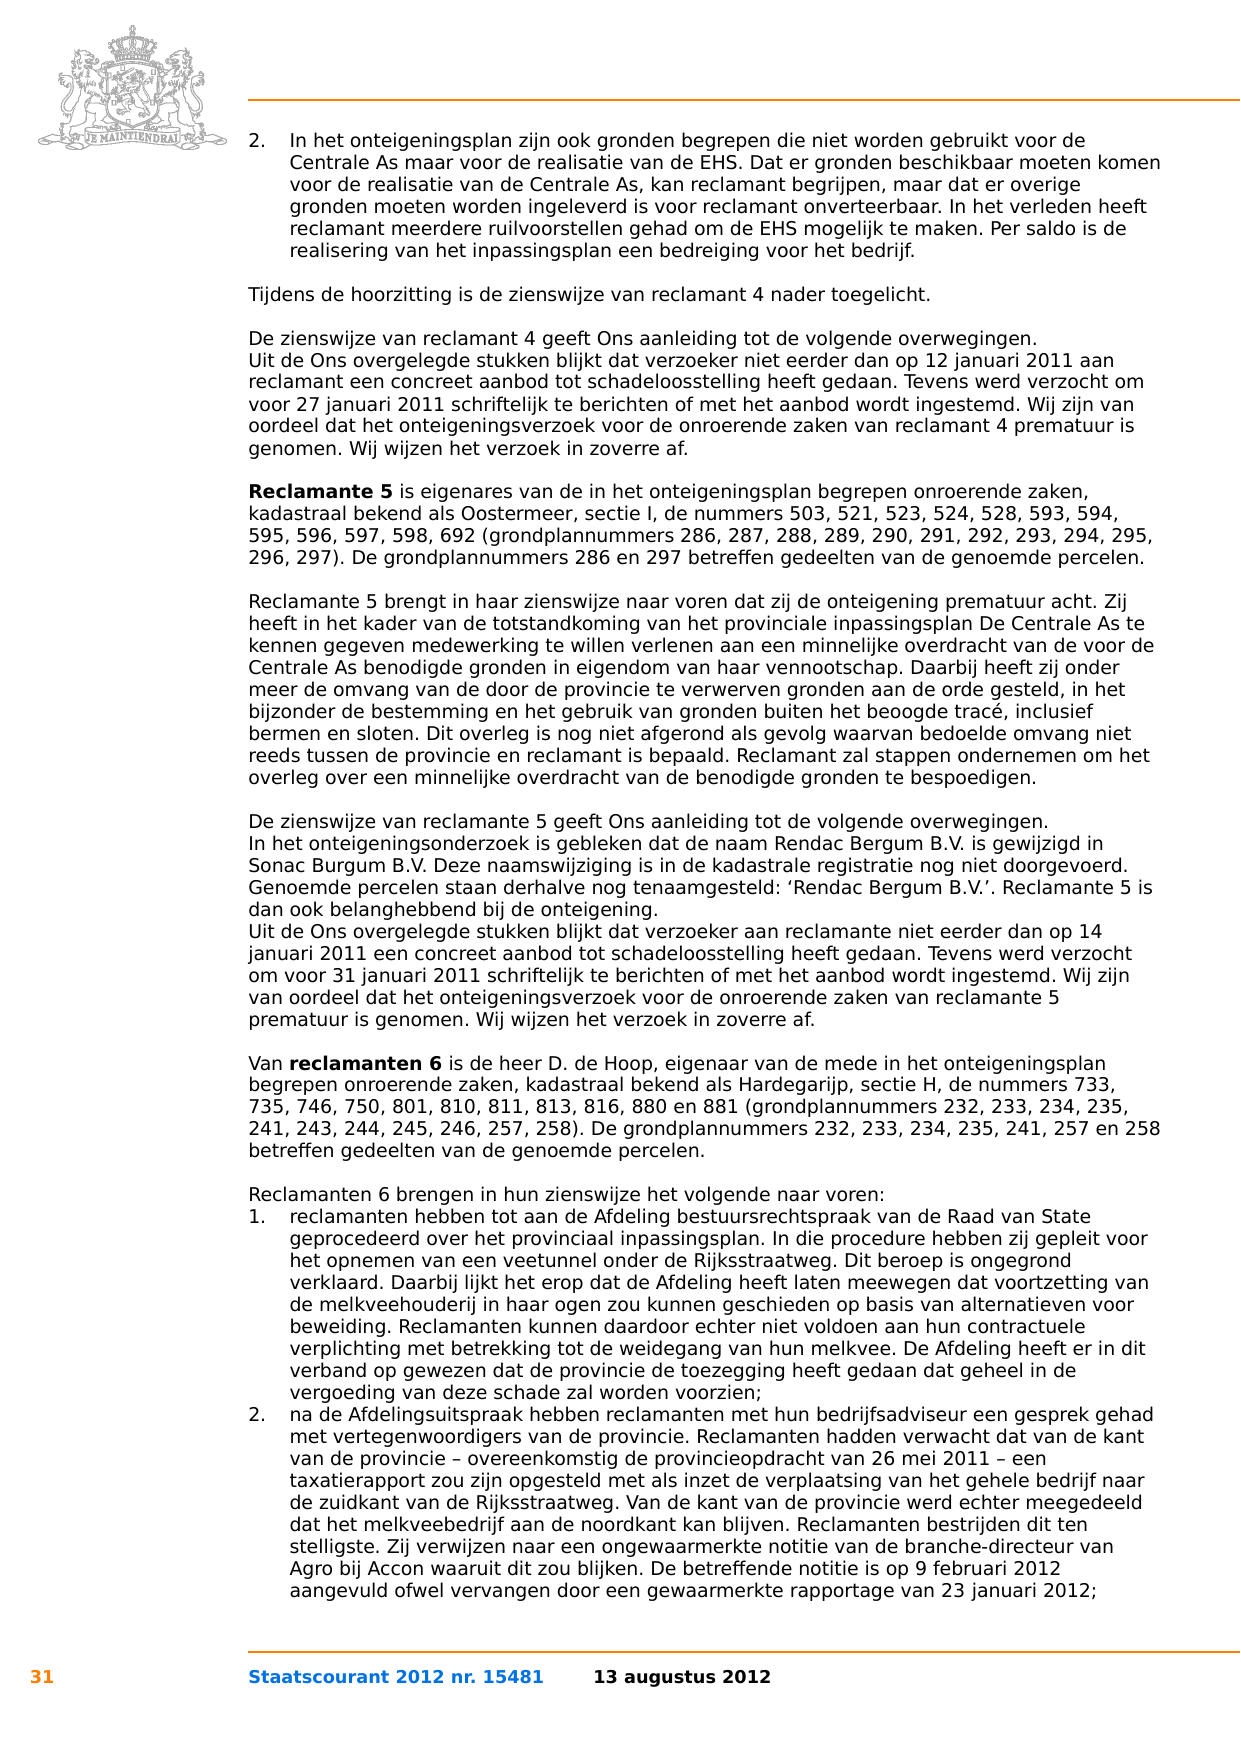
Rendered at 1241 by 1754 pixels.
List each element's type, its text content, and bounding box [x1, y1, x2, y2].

text 1. reclamanten hebben tot aan de Afdeling bestuursrechtspraak van de Raad van State geprocedeerd over het provinciaal inpassingsplan. In die procedure hebben zij gepleit voor het opnemen van een veetunnel onder de Rijksstraatweg. Dit beroep is ongegrond verklaard. Daarbij lijkt het erop dat de Afdeling heeft laten meewegen dat voortzetting van de melkveehouderij in haar ogen zou kunnen geschieden op basis van alternatieven voor beweiding. Reclamanten kunnen daardoor echter niet voldoen aan hun contractuele verplichting met betrekking tot de weidegang van hun melkvee. De Afdeling heeft er in dit verband op gewezen dat de provincie de toezegging heeft gedaan dat geheel in de vergoeding van deze schade zal worden voorzien; [248, 1206, 1163, 1404]
text 2. na de Afdelingsuitspraak hebben reclamanten met hun bedrijfsadviseur een gesprek gehad met vertegenwoordigers van de provincie. Reclamanten hadden verwacht dat van de kant van de provincie – overeenkomstig de provincieopdracht van 26 mei 2011 – een taxatierapport zou zijn opgesteld met als inzet de verplaatsing van het gehele bedrijf naar de zuidkant van de Rijksstraatweg. Van de kant van de provincie werd echter meegedeeld dat het melkveebedrijf aan de noordkant kan blijven. Reclamanten bestrijden dit ten stelligste. Zij verwijzen naar een ongewaarmerkte notitie van de branche-directeur van Agro bij Accon waaruit dit zou blijken. De betreffende notitie is op 9 februari 2012 aangevuld ofwel vervangen door een gewaarmerkte rapportage van 23 januari 2012; [248, 1404, 1163, 1602]
picture [38, 25, 227, 150]
text Uit de Ons overgelegde stukken blijkt dat verzoeker aan reclamante niet eerder dan op 14 januari 2011 een concreet aanbod tot schadeloosstelling heeft gedaan. Tevens werd verzocht om voor 31 januari 2011 schriftelijk te berichten of met het aanbod wordt ingestemd. Wij zijn van oordeel dat het onteigeningsverzoek voor de onroerende zaken van reclamante 5 prematuur is genomen. Wij wijzen het verzoek in zoverre af. [248, 921, 1163, 1031]
text In het onteigeningsonderzoek is gebleken dat de naam Rendac Bergum B.V. is gewijzigd in Sonac Burgum B.V. Deze naamswijziging is in de kadastrale registratie nog niet doorgevoerd. Genoemde percelen staan derhalve nog tenaamgesteld: ‘Rendac Bergum B.V.’. Reclamante 5 is dan ook belanghebbend bij de onteigening. [248, 833, 1163, 921]
text 2. In het onteigeningsplan zijn ook gronden begrepen die niet worden gebruikt voor de Centrale As maar voor de realisatie van de EHS. Dat er gronden beschikbaar moeten komen voor de realisatie van de Centrale As, kan reclamant begrijpen, maar dat er overige gronden moeten worden ingeleverd is voor reclamant onverteerbaar. In het verleden heeft reclamant meerdere ruilvoorstellen gehad om de EHS mogelijk te maken. Per saldo is de realisering van het inpassingsplan een bedreiging voor het bedrijf. [248, 130, 1163, 262]
text Van reclamanten 6 is de heer D. de Hoop, eigenaar van de mede in het onteigeningsplan begrepen onroerende zaken, kadastraal bekend als Hardegarijp, sectie H, de nummers 733, 735, 746, 750, 801, 810, 811, 813, 816, 880 en 881 (grondplannummers 232, 233, 234, 235, 241, 243, 244, 245, 246, 257, 258). De grondplannummers 232, 233, 234, 235, 241, 257 en 258 betreffen gedeelten van de genoemde percelen. [248, 1052, 1163, 1162]
text Reclamanten 6 brengen in hun zienswijze het volgende naar voren: [248, 1184, 1163, 1206]
text De zienswijze van reclamant 4 geeft Ons aanleiding tot de volgende overwegingen. [248, 327, 1163, 349]
text Reclamante 5 is eigenares van de in het onteigeningsplan begrepen onroerende zaken, kadastraal bekend als Oostermeer, sectie I, de nummers 503, 521, 523, 524, 528, 593, 594, 595, 596, 597, 598, 692 (grondplannummers 286, 287, 288, 289, 290, 291, 292, 293, 294, 295, 296, 297). De grondplannummers 286 en 297 betreffen gedeelten van de genoemde percelen. [248, 481, 1163, 569]
text Uit de Ons overgelegde stukken blijkt dat verzoeker niet eerder dan op 12 januari 2011 aan reclamant een concreet aanbod tot schadeloosstelling heeft gedaan. Tevens werd verzocht om voor 27 januari 2011 schriftelijk te berichten of met het aanbod wordt ingestemd. Wij zijn van oordeel dat het onteigeningsverzoek voor de onroerende zaken van reclamant 4 prematuur is genomen. Wij wijzen het verzoek in zoverre af. [248, 349, 1163, 459]
text De zienswijze van reclamante 5 geeft Ons aanleiding tot de volgende overwegingen. [248, 811, 1163, 833]
text Tijdens de hoorzitting is de zienswijze van reclamant 4 nader toegelicht. [248, 284, 1163, 306]
text Reclamante 5 brengt in haar zienswijze naar voren dat zij de onteigening prematuur acht. Zij heeft in het kader van de totstandkoming van het provinciale inpassingsplan De Centrale As te kennen gegeven medewerking te willen verlenen aan een minnelijke overdracht van de voor de Centrale As benodigde gronden in eigendom van haar vennootschap. Daarbij heeft zij onder meer de omvang van de door de provincie te verwerven gronden aan de orde gesteld, in het bijzonder de bestemming en het gebruik van gronden buiten het beoogde tracé, inclusief bermen en sloten. Dit overleg is nog niet afgerond als gevolg waarvan bedoelde omvang niet reeds tussen de provincie en reclamant is bepaald. Reclamant zal stappen ondernemen om het overleg over een minnelijke overdracht van de benodigde gronden te bespoedigen. [248, 591, 1163, 789]
